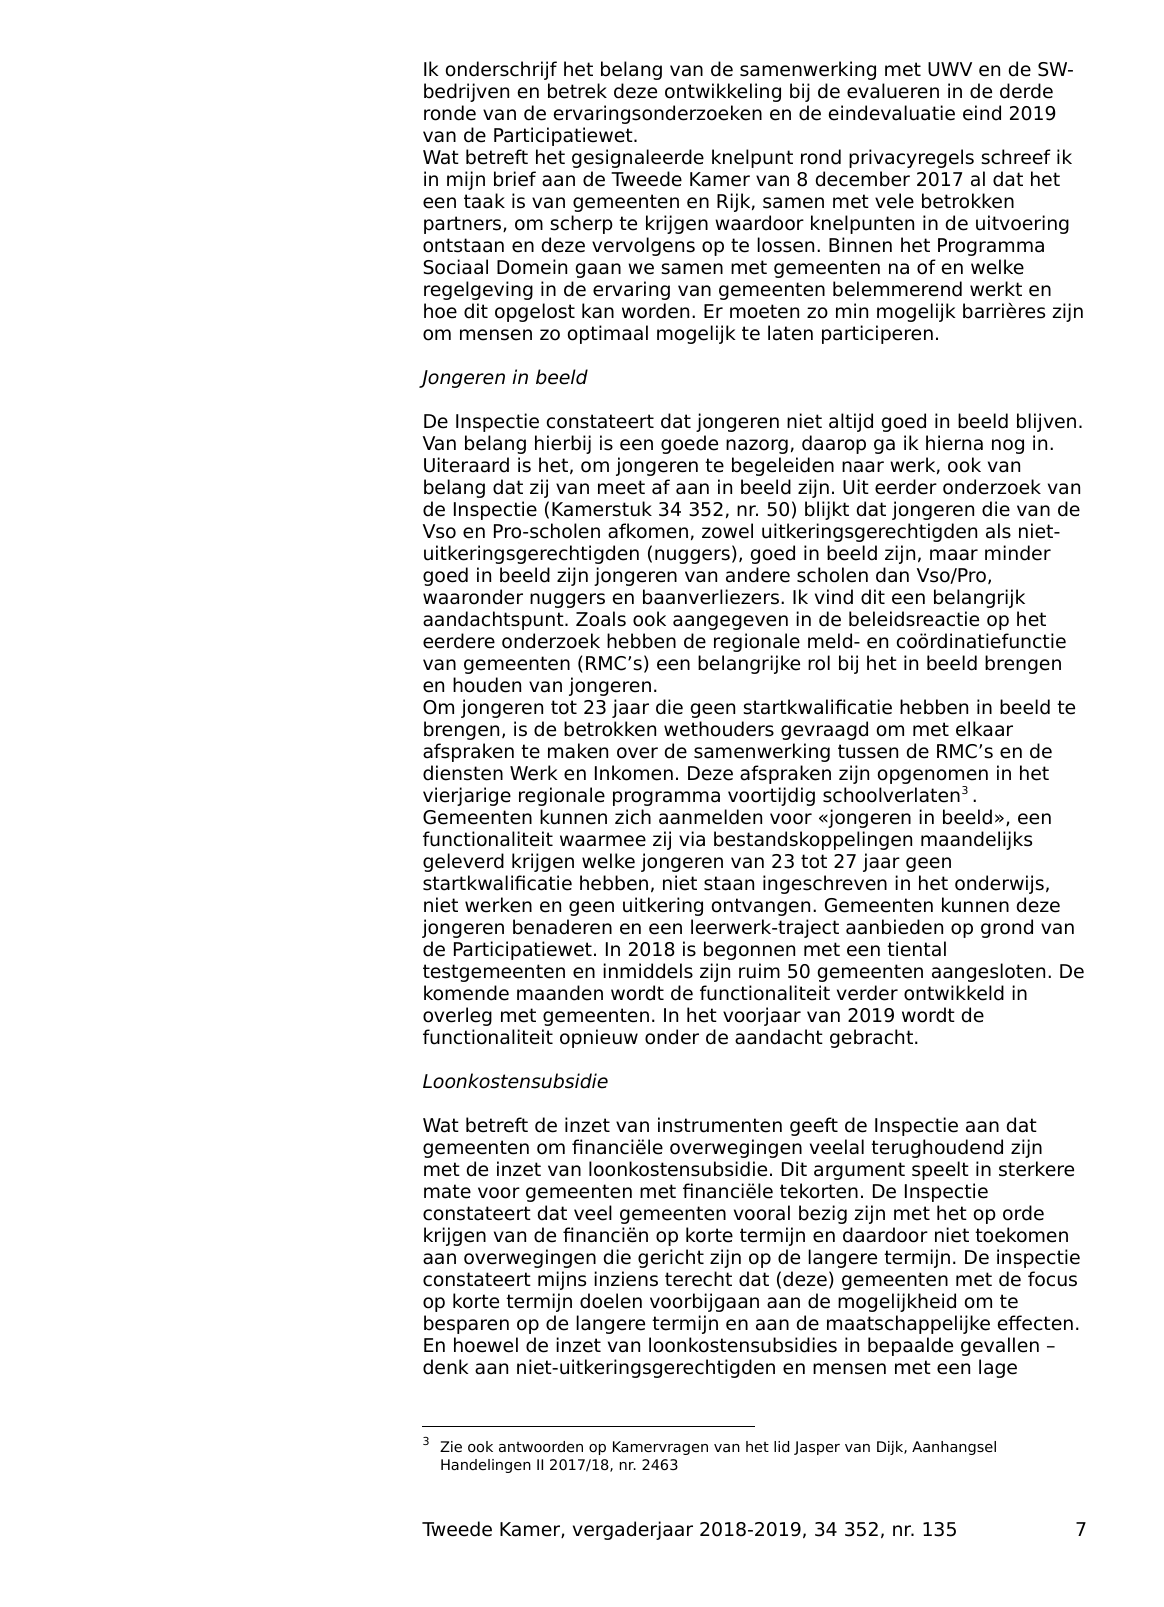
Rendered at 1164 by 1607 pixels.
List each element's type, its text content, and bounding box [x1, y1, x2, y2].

text Uiteraard is het, om jongeren te begeleiden naar werk, ook van belang dat zij van meet af aan in beeld zijn. Uit eerder onderzoek van de Inspectie (Kamerstuk 34 352, nr. 50) blijkt dat jongeren die van de Vso en Pro-scholen afkomen, zowel uitkeringsgerechtigden als niet-uitkeringsgerechtigden (nuggers), goed in beeld zijn, maar minder goed in beeld zijn jongeren van andere scholen dan Vso/Pro, waaronder nuggers en baanverliezers. Ik vind dit een belangrijk aandachtspunt. Zoals ook aangegeven in de beleidsreactie op het eerdere onderzoek hebben de regionale meld- en coördinatiefunctie van gemeenten (RMC’s) een belangrijke rol bij het in beeld brengen en houden van jongeren. [422, 455, 1087, 697]
text De Inspectie constateert dat jongeren niet altijd goed in beeld blijven. Van belang hierbij is een goede nazorg, daarop ga ik hierna nog in. [422, 411, 1087, 455]
text Om jongeren tot 23 jaar die geen startkwalificatie hebben in beeld te brengen, is de betrokken wethouders gevraagd om met elkaar afspraken te maken over de samenwerking tussen de RMC’s en de diensten Werk en Inkomen. Deze afspraken zijn opgenomen in het vierjarige regionale programma voortijdig schoolverlaten. Gemeenten kunnen zich aanmelden voor «jongeren in beeld», een functionaliteit waarmee zij via bestandskoppelingen maandelijks geleverd krijgen welke jongeren van 23 tot 27 jaar geen startkwalificatie hebben, niet staan ingeschreven in het onderwijs, niet werken en geen uitkering ontvangen. Gemeenten kunnen deze jongeren benaderen en een leerwerk-traject aanbieden op grond van de Participatiewet. In 2018 is begonnen met een tiental testgemeenten en inmiddels zijn ruim 50 gemeenten aangesloten. De komende maanden wordt de functionaliteit verder ontwikkeld in overleg met gemeenten. In het voorjaar van 2019 wordt de functionaliteit opnieuw onder de aandacht gebracht. [422, 697, 1087, 1048]
text Wat betreft het gesignaleerde knelpunt rond privacyregels schreef ik in mijn brief aan de Tweede Kamer van 8 december 2017 al dat het een taak is van gemeenten en Rijk, samen met vele betrokken partners, om scherp te krijgen waardoor knelpunten in de uitvoering ontstaan en deze vervolgens op te lossen. Binnen het Programma Sociaal Domein gaan we samen met gemeenten na of en welke regelgeving in de ervaring van gemeenten belemmerend werkt en hoe dit opgelost kan worden. Er moeten zo min mogelijk barrières zijn om mensen zo optimaal mogelijk te laten participeren. [422, 147, 1087, 345]
subtitle Loonkostensubsidie [422, 1071, 1087, 1093]
subtitle Jongeren in beeld [422, 367, 1087, 389]
text Zie ook antwoorden op Kamervragen van het lid Jasper van Dijk, Aanhangsel Handelingen II 2017/18, nr. 2463 [422, 1435, 1087, 1474]
text Wat betreft de inzet van instrumenten geeft de Inspectie aan dat gemeenten om financiële overwegingen veelal terughoudend zijn met de inzet van loonkostensubsidie. Dit argument speelt in sterkere mate voor gemeenten met financiële tekorten. De Inspectie constateert dat veel gemeenten vooral bezig zijn met het op orde krijgen van de financiën op korte termijn en daardoor niet toekomen aan overwegingen die gericht zijn op de langere termijn. De inspectie constateert mijns inziens terecht dat (deze) gemeenten met de focus op korte termijn doelen voorbijgaan aan de mogelijkheid om te besparen op de langere termijn en aan de maatschappelijke effecten. En hoewel de inzet van loonkostensubsidies in bepaalde gevallen – denk aan niet-uitkeringsgerechtigden en mensen met een lage [422, 1115, 1087, 1379]
text Ik onderschrijf het belang van de samenwerking met UWV en de SW-bedrijven en betrek deze ontwikkeling bij de evalueren in de derde ronde van de ervaringsonderzoeken en de eindevaluatie eind 2019 van de Participatiewet. [422, 59, 1087, 147]
